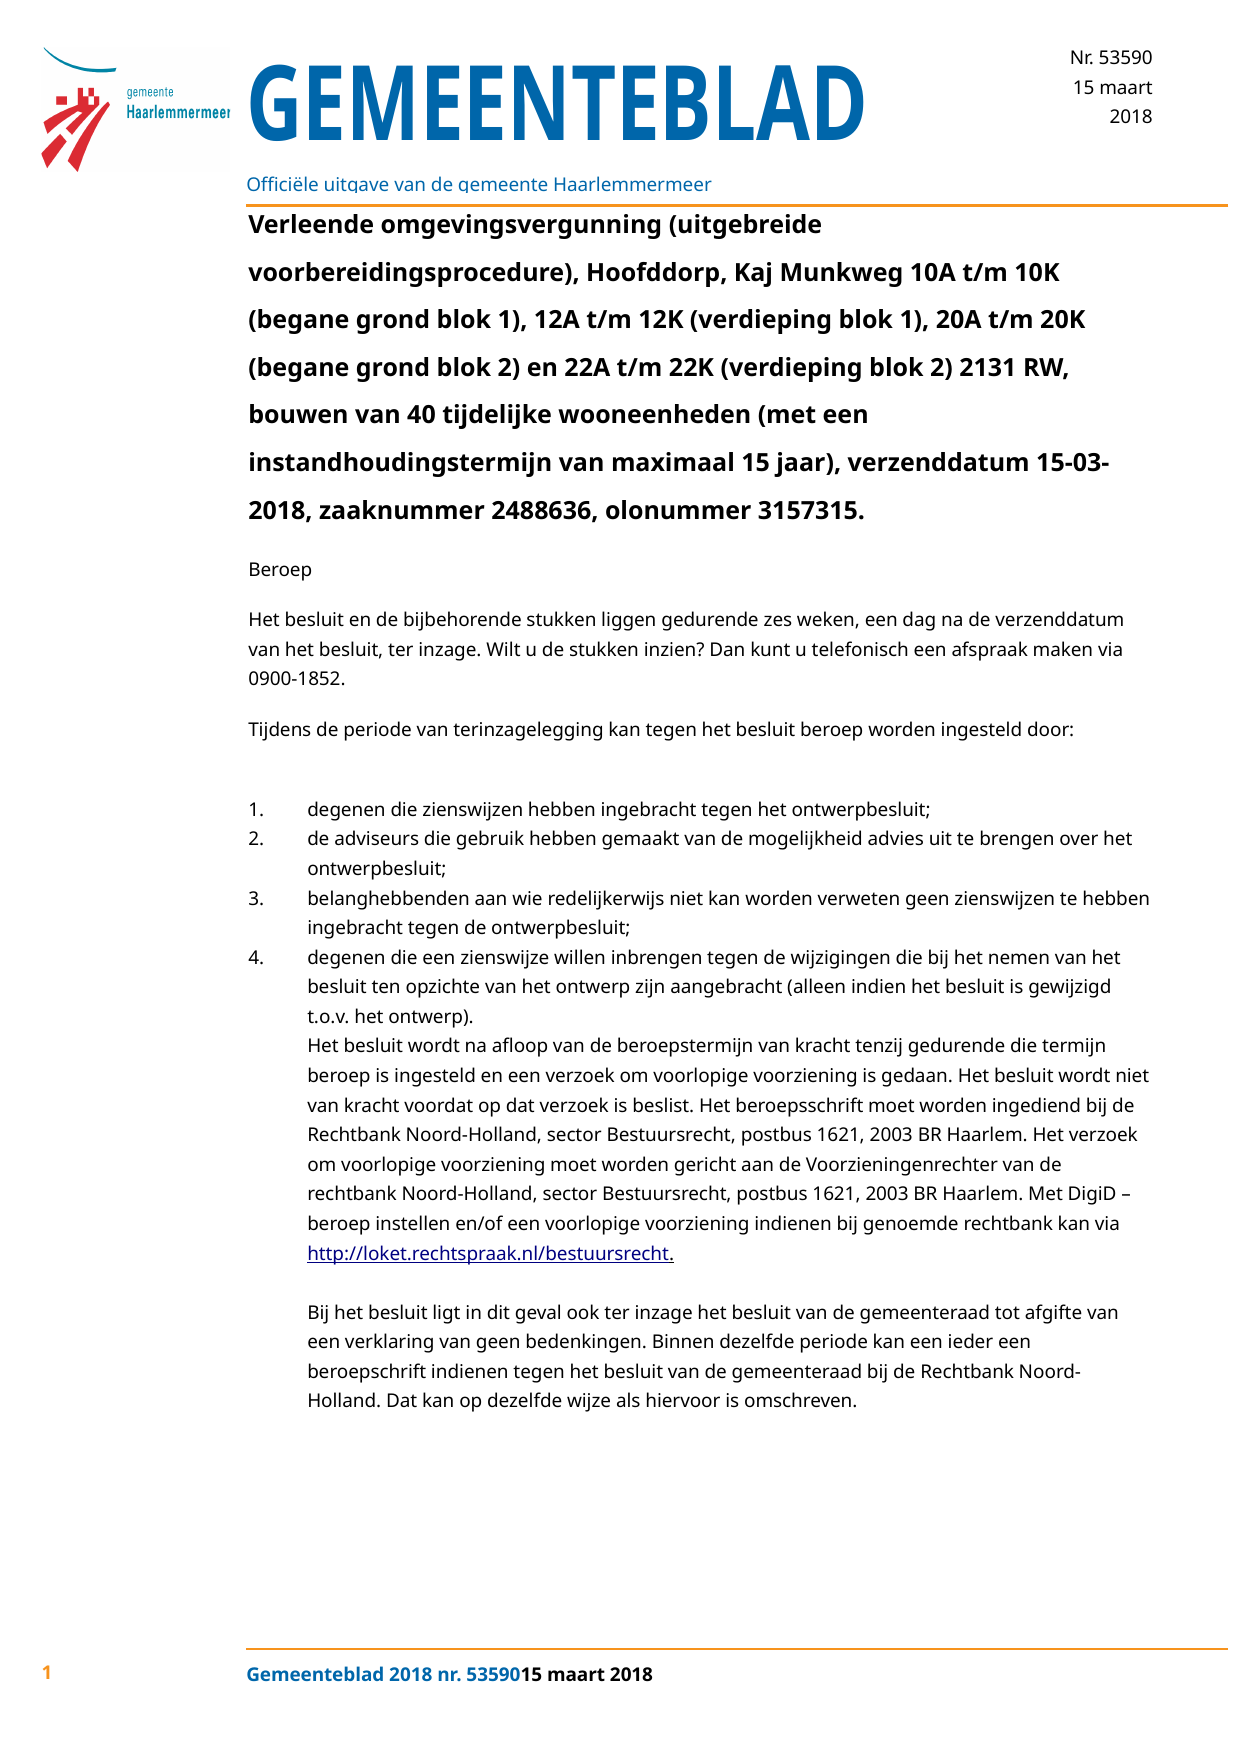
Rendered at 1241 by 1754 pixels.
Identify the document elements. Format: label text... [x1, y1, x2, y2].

list Het besluit wordt na afloop van de beroepstermijn van kracht tenzij gedurende die termijn beroep is ingesteld en een verzoek om voorlopige voorziening is gedaan. Het besluit wordt niet van kracht voordat op dat verzoek is beslist. Het beroepsschrift moet worden ingediend bij de Rechtbank Noord-Holland, sector Bestuursrecht, postbus 1621, 2003 BR Haarlem. Het verzoek om voorlopige voorziening moet worden gericht aan de Voorzieningenrechter van de rechtbank Noord-Holland, sector Bestuursrecht, postbus 1621, 2003 BR Haarlem. Met DigiD –beroep instellen en/of een voorlopige voorziening indienen bij genoemde rechtbank kan via http://loket.rechtspraak.nl/bestuursrecht. [248, 1033, 1152, 1265]
picture [41, 47, 231, 172]
list degenen die een zienswijze willen inbrengen tegen de wijzigingen die bij het nemen van het besluit ten opzichte van het ontwerp zijn aangebracht (alleen indien het besluit is gewijzigd t.o.v. het ontwerp). [248, 944, 1152, 1029]
list de adviseurs die gebruik hebben gemaakt van de mogelijkheid advies uit te brengen over het ontwerpbesluit; [248, 826, 1152, 881]
list belanghebbenden aan wie redelijkerwijs niet kan worden verweten geen zienswijzen te hebben ingebracht tegen de ontwerpbesluit; [248, 885, 1152, 940]
list Bij het besluit ligt in dit geval ook ter inzage het besluit van de gemeenteraad tot afgifte van een verklaring van geen bedenkingen. Binnen dezelfde periode kan een ieder een beroepschrift indienen tegen het besluit van de gemeenteraad bij de Rechtbank Noord-Holland. Dat kan op dezelfde wijze als hiervoor is omschreven. [248, 1299, 1152, 1413]
text Het besluit en de bijbehorende stukken liggen gedurende zes weken, een dag na de verzenddatum van het besluit, ter inzage. Wilt u de stukken inzien? Dan kunt u telefonisch een afspraak maken via 0900-1852. [248, 606, 1152, 691]
text Verleende omgevingsvergunning (uitgebreide voorbereidingsprocedure), Hoofddorp, Kaj Munkweg 10A t/m 10K (begane grond blok 1), 12A t/m 12K (verdieping blok 1), 20A t/m 20K (begane grond blok 2) en 22A t/m 22K (verdieping blok 2) 2131 RW, bouwen van 40 tijdelijke wooneenheden (met een instandhoudingstermijn van maximaal 15 jaar), verzenddatum 15-03-2018, zaaknummer 2488636, olonummer 3157315. [248, 207, 1152, 526]
text Beroep [248, 556, 1152, 582]
list degenen die zienswijzen hebben ingebracht tegen het ontwerpbesluit; [248, 796, 1152, 822]
text Tijdens de periode van terinzagelegging kan tegen het besluit beroep worden ingesteld door: [248, 716, 1152, 742]
